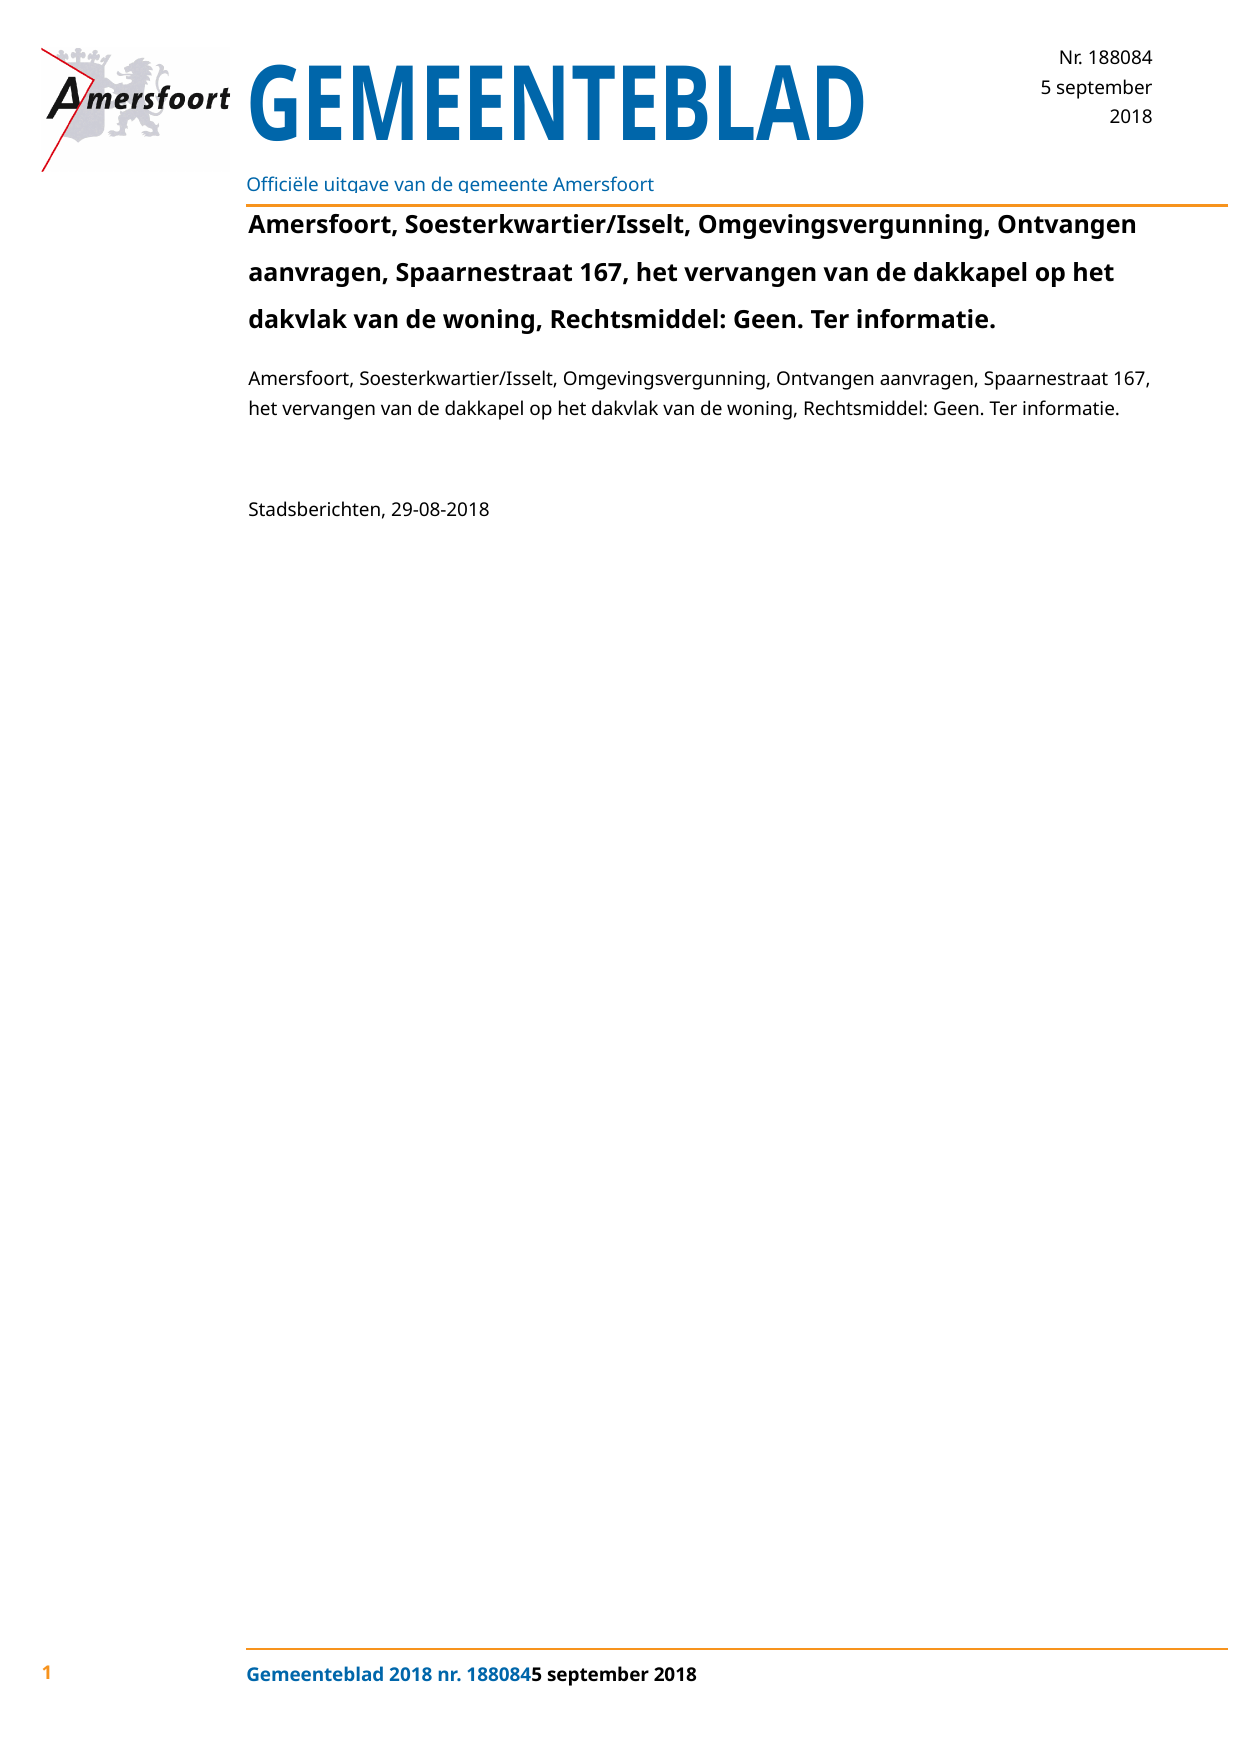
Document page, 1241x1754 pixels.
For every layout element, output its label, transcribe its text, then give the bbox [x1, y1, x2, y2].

text Amersfoort, Soesterkwartier/Isselt, Omgevingsvergunning, Ontvangen aanvragen, Spaarnestraat 167, het vervangen van de dakkapel op het dakvlak van de woning, Rechtsmiddel: Geen. Ter informatie. [248, 366, 1152, 421]
picture [41, 47, 231, 172]
text Stadsberichten, 29-08-2018 [248, 496, 1152, 522]
text Amersfoort, Soesterkwartier/Isselt, Omgevingsvergunning, Ontvangen aanvragen, Spaarnestraat 167, het vervangen van de dakkapel op het dakvlak van de woning, Rechtsmiddel: Geen. Ter informatie. [248, 207, 1152, 336]
